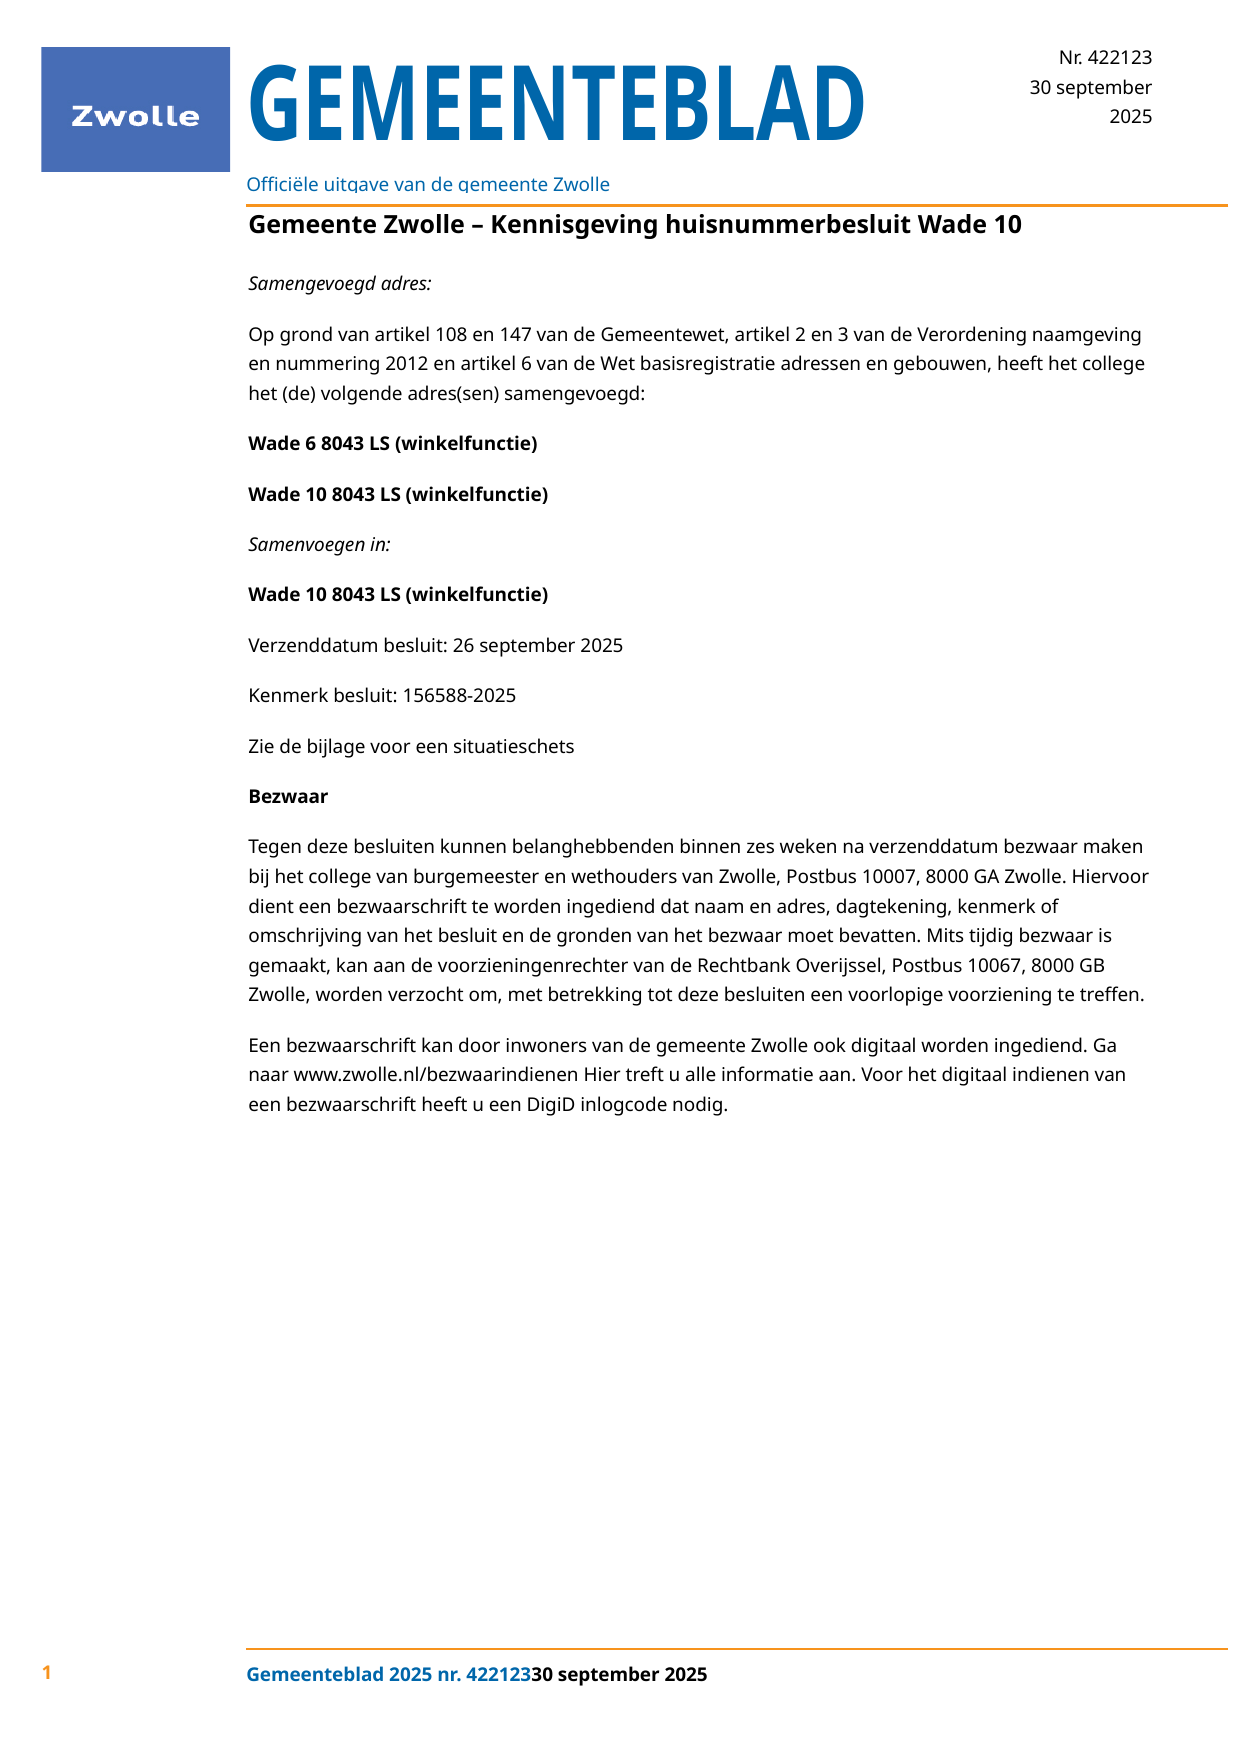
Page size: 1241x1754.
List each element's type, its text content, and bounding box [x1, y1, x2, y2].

text Bezwaar [248, 783, 1152, 809]
text Kenmerk besluit: 156588-2025 [248, 682, 1152, 708]
text Gemeente Zwolle – Kennisgeving huisnummerbesluit Wade 10 [248, 207, 1152, 241]
text Wade 6 8043 LS (winkelfunctie) [248, 430, 1152, 456]
text Op grond van artikel 108 en 147 van de Gemeentewet, artikel 2 en 3 van de Verordening naamgeving en nummering 2012 en artikel 6 van de Wet basisregistratie adressen en gebouwen, heeft het college het (de) volgende adres(sen) samengevoegd: [248, 321, 1152, 406]
text Zie de bijlage voor een situatieschets [248, 733, 1152, 758]
text Verzenddatum besluit: 26 september 2025 [248, 632, 1152, 658]
picture [41, 47, 231, 172]
text Samenvoegen in: [248, 531, 1152, 557]
text Tegen deze besluiten kunnen belanghebbenden binnen zes weken na verzenddatum bezwaar maken bij het college van burgemeester en wethouders van Zwolle, Postbus 10007, 8000 GA Zwolle. Hiervoor dient een bezwaarschrift te worden ingediend dat naam en adres, dagtekening, kenmerk of omschrijving van het besluit en de gronden van het bezwaar moet bevatten. Mits tijdig bezwaar is gemaakt, kan aan de voorzieningenrechter van de Rechtbank Overijssel, Postbus 10067, 8000 GB Zwolle, worden verzocht om, met betrekking tot deze besluiten een voorlopige voorziening te treffen. [248, 834, 1152, 1007]
text Samengevoegd adres: [248, 270, 1152, 296]
text Wade 10 8043 LS (winkelfunctie) [248, 582, 1152, 607]
text Een bezwaarschrift kan door inwoners van de gemeente Zwolle ook digitaal worden ingediend. Ga naar www.zwolle.nl/bezwaarindienen Hier treft u alle informatie aan. Voor het digitaal indienen van een bezwaarschrift heeft u een DigiD inlogcode nodig. [248, 1032, 1152, 1117]
text Wade 10 8043 LS (winkelfunctie) [248, 481, 1152, 506]
